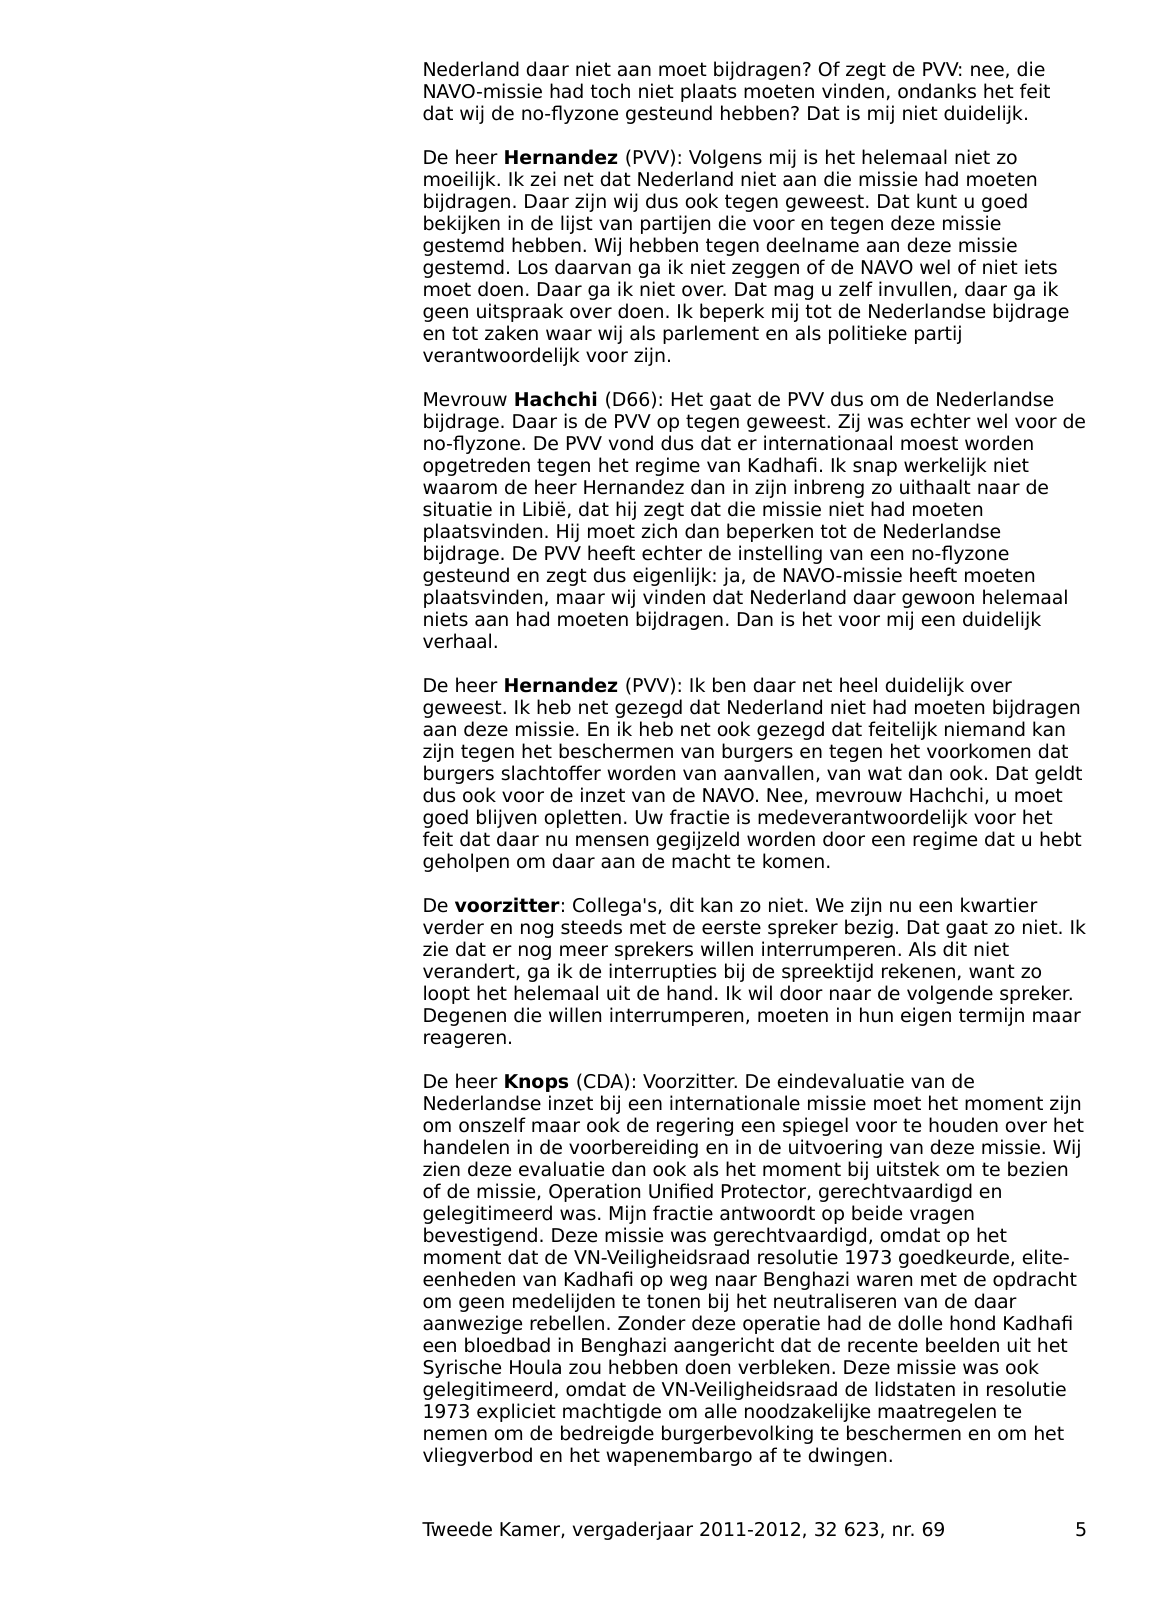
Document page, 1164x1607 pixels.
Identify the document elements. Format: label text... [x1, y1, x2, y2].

text De voorzitter: Collega's, dit kan zo niet. We zijn nu een kwartier verder en nog steeds met de eerste spreker bezig. Dat gaat zo niet. Ik zie dat er nog meer sprekers willen interrumperen. Als dit niet verandert, ga ik de interrupties bij de spreektijd rekenen, want zo loopt het helemaal uit de hand. Ik wil door naar de volgende spreker. Degenen die willen interrumperen, moeten in hun eigen termijn maar reageren. [422, 895, 1087, 1049]
text De heer Hernandez (PVV): Ik ben daar net heel duidelijk over geweest. Ik heb net gezegd dat Nederland niet had moeten bijdragen aan deze missie. En ik heb net ook gezegd dat feitelijk niemand kan zijn tegen het beschermen van burgers en tegen het voorkomen dat burgers slachtoffer worden van aanvallen, van wat dan ook. Dat geldt dus ook voor de inzet van de NAVO. Nee, mevrouw Hachchi, u moet goed blijven opletten. Uw fractie is medeverantwoordelijk voor het feit dat daar nu mensen gegijzeld worden door een regime dat u hebt geholpen om daar aan de macht te komen. [422, 675, 1087, 873]
text De heer Knops (CDA): Voorzitter. De eindevaluatie van de Nederlandse inzet bij een internationale missie moet het moment zijn om onszelf maar ook de regering een spiegel voor te houden over het handelen in de voorbereiding en in de uitvoering van deze missie. Wij zien deze evaluatie dan ook als het moment bij uitstek om te bezien of de missie, Operation Unified Protector, gerechtvaardigd en gelegitimeerd was. Mijn fractie antwoordt op beide vragen bevestigend. Deze missie was gerechtvaardigd, omdat op het moment dat de VN-Veiligheidsraad resolutie 1973 goedkeurde, elite-eenheden van Kadhafi op weg naar Benghazi waren met de opdracht om geen medelijden te tonen bij het neutraliseren van de daar aanwezige rebellen. Zonder deze operatie had de dolle hond Kadhafi een bloedbad in Benghazi aangericht dat de recente beelden uit het Syrische Houla zou hebben doen verbleken. Deze missie was ook gelegitimeerd, omdat de VN-Veiligheidsraad de lidstaten in resolutie 1973 expliciet machtigde om alle noodzakelijke maatregelen te nemen om de bedreigde burgerbevolking te beschermen en om het vliegverbod en het wapenembargo af te dwingen. [422, 1071, 1087, 1467]
text Nederland daar niet aan moet bijdragen? Of zegt de PVV: nee, die NAVO-missie had toch niet plaats moeten vinden, ondanks het feit dat wij de no-flyzone gesteund hebben? Dat is mij niet duidelijk. [422, 59, 1087, 125]
text De heer Hernandez (PVV): Volgens mij is het helemaal niet zo moeilijk. Ik zei net dat Nederland niet aan die missie had moeten bijdragen. Daar zijn wij dus ook tegen geweest. Dat kunt u goed bekijken in de lijst van partijen die voor en tegen deze missie gestemd hebben. Wij hebben tegen deelname aan deze missie gestemd. Los daarvan ga ik niet zeggen of de NAVO wel of niet iets moet doen. Daar ga ik niet over. Dat mag u zelf invullen, daar ga ik geen uitspraak over doen. Ik beperk mij tot de Nederlandse bijdrage en tot zaken waar wij als parlement en als politieke partij verantwoordelijk voor zijn. [422, 147, 1087, 367]
text Mevrouw Hachchi (D66): Het gaat de PVV dus om de Nederlandse bijdrage. Daar is de PVV op tegen geweest. Zij was echter wel voor de no-flyzone. De PVV vond dus dat er internationaal moest worden opgetreden tegen het regime van Kadhafi. Ik snap werkelijk niet waarom de heer Hernandez dan in zijn inbreng zo uithaalt naar de situatie in Libië, dat hij zegt dat die missie niet had moeten plaatsvinden. Hij moet zich dan beperken tot de Nederlandse bijdrage. De PVV heeft echter de instelling van een no-flyzone gesteund en zegt dus eigenlijk: ja, de NAVO-missie heeft moeten plaatsvinden, maar wij vinden dat Nederland daar gewoon helemaal niets aan had moeten bijdragen. Dan is het voor mij een duidelijk verhaal. [422, 389, 1087, 653]
